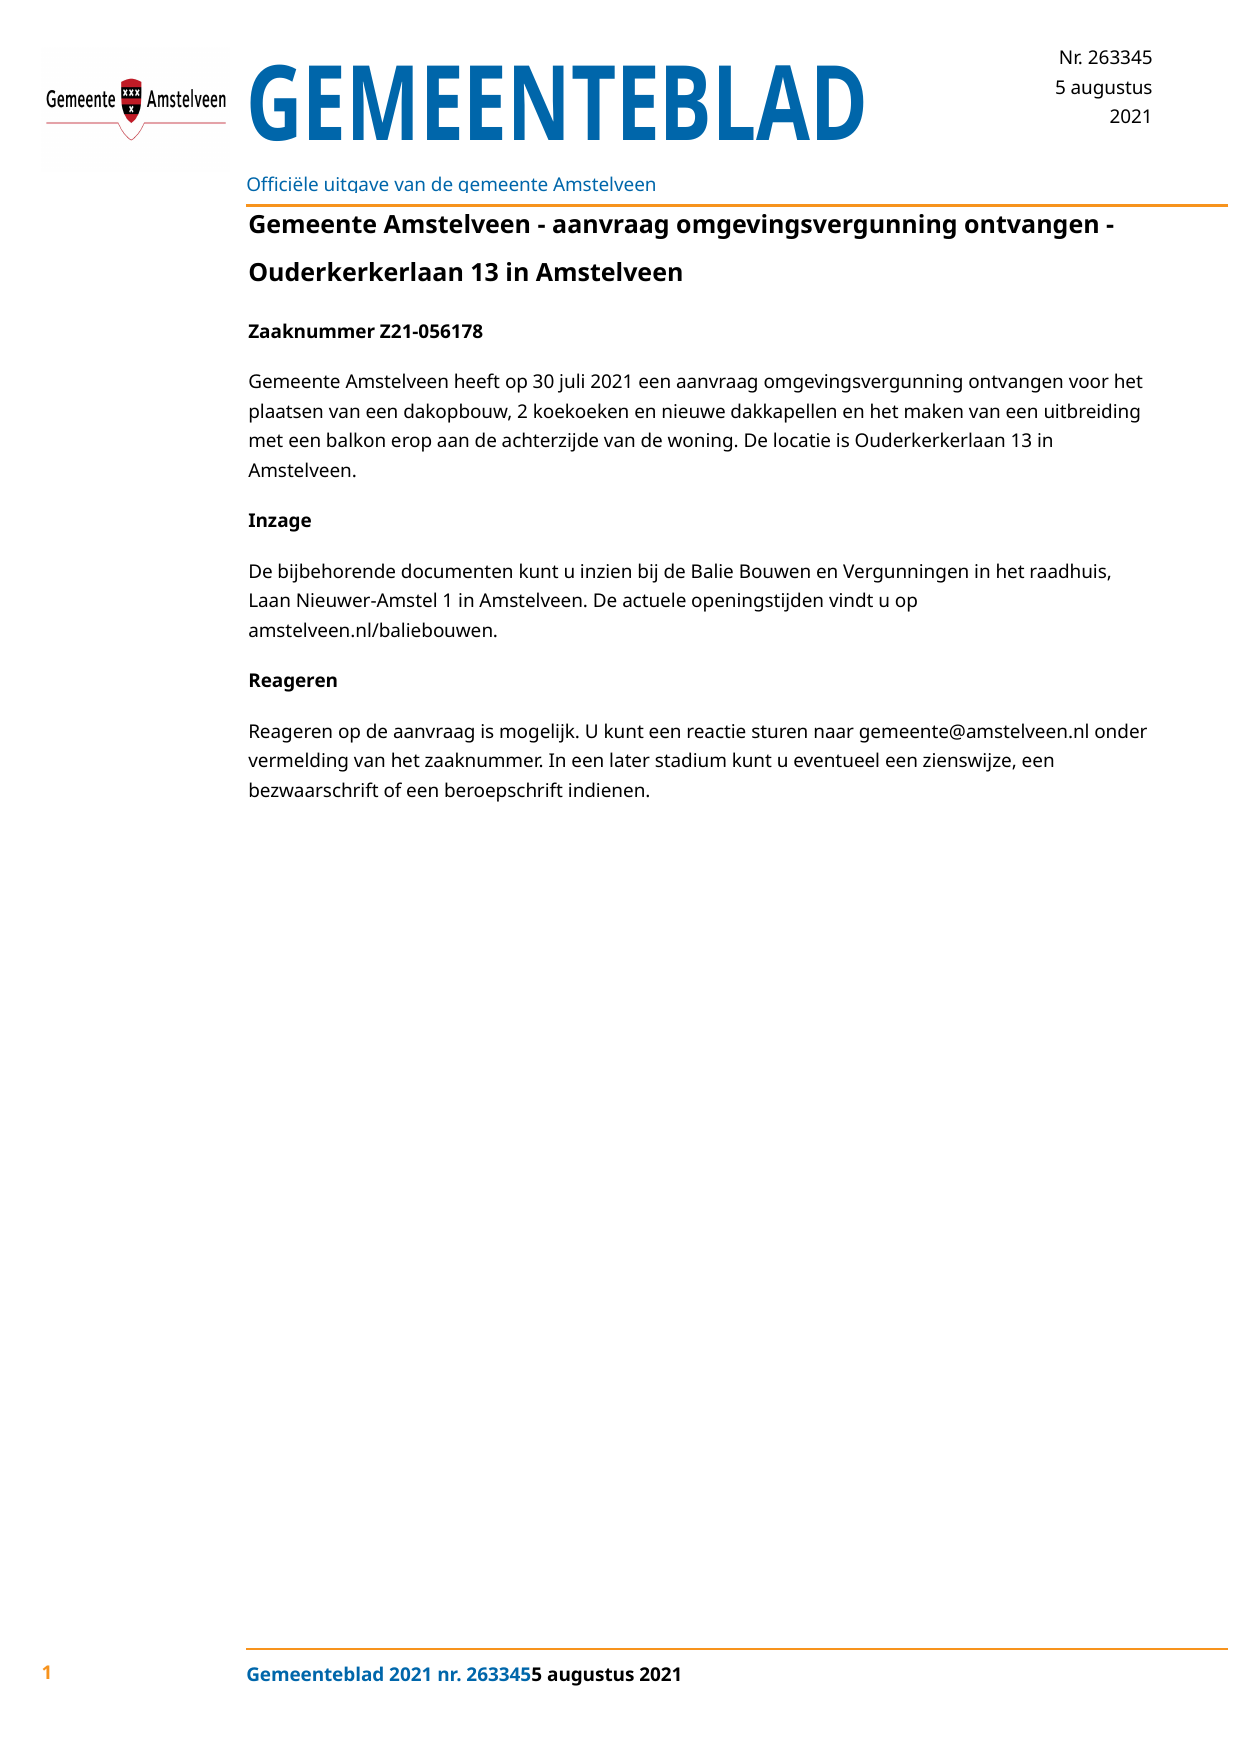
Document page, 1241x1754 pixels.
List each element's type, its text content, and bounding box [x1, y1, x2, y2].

text Zaaknummer Z21-056178 [248, 318, 1152, 344]
text Gemeente Amstelveen - aanvraag omgevingsvergunning ontvangen - Ouderkerkerlaan 13 in Amstelveen [248, 207, 1152, 288]
picture [41, 47, 231, 172]
text Gemeente Amstelveen heeft op 30 juli 2021 een aanvraag omgevingsvergunning ontvangen voor het plaatsen van een dakopbouw, 2 koekoeken en nieuwe dakkapellen en het maken van een uitbreiding met een balkon erop aan de achterzijde van de woning. De locatie is Ouderkerkerlaan 13 in Amstelveen. [248, 368, 1152, 483]
text Reageren [248, 667, 1152, 693]
text De bijbehorende documenten kunt u inzien bij de Balie Bouwen en Vergunningen in het raadhuis, Laan Nieuwer-Amstel 1 in Amstelveen. De actuele openingstijden vindt u op amstelveen.nl/baliebouwen. [248, 558, 1152, 643]
text Reageren op de aanvraag is mogelijk. U kunt een reactie sturen naar gemeente@amstelveen.nl onder vermelding van het zaaknummer. In een later stadium kunt u eventueel een zienswijze, een bezwaarschrift of een beroepschrift indienen. [248, 718, 1152, 803]
text Inzage [248, 507, 1152, 533]
